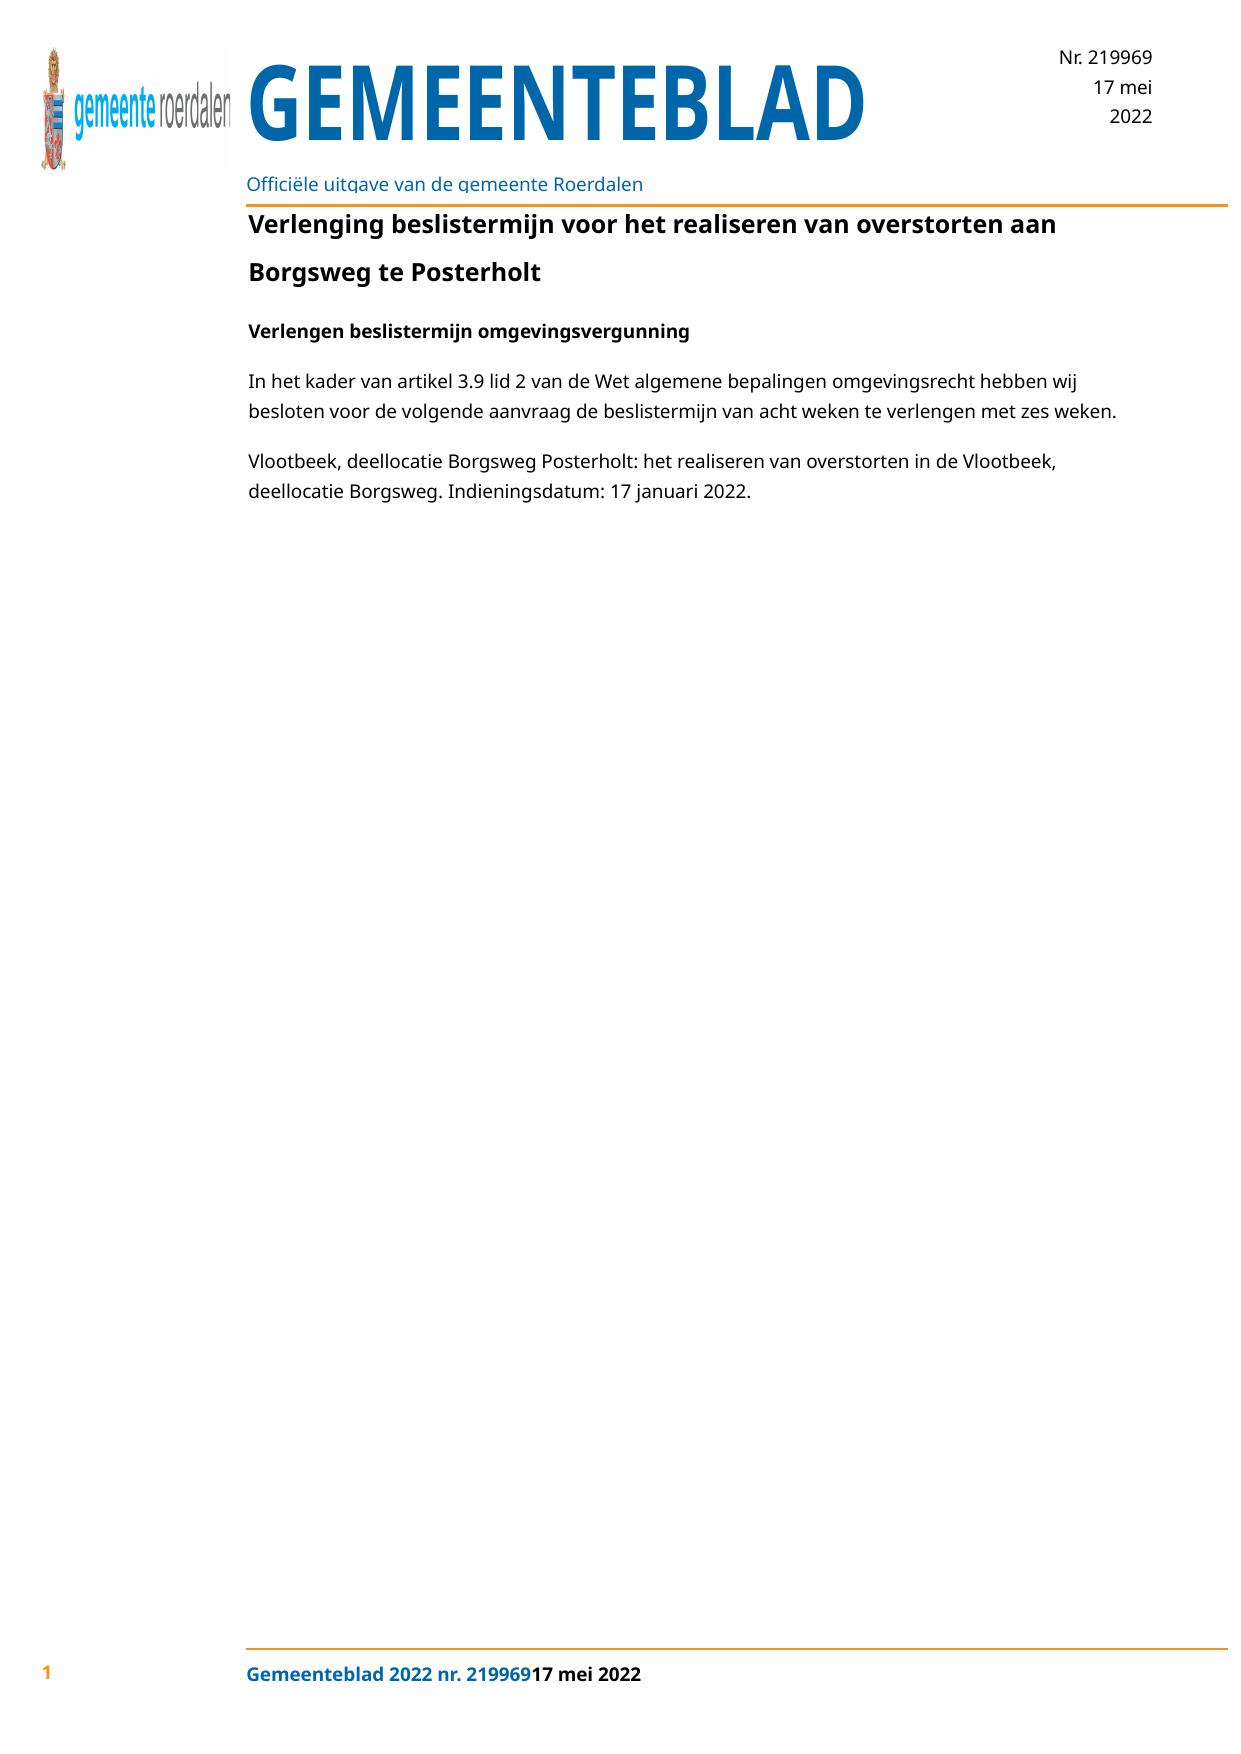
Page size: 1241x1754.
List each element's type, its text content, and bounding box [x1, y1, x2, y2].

text In het kader van artikel 3.9 lid 2 van de Wet algemene bepalingen omgevingsrecht hebben wij besloten voor de volgende aanvraag de beslistermijn van acht weken te verlengen met zes weken. [248, 368, 1152, 424]
text Verlenging beslistermijn voor het realiseren van overstorten aan Borgsweg te Posterholt [248, 207, 1152, 288]
text Verlengen beslistermijn omgevingsvergunning [248, 318, 1152, 344]
picture [41, 47, 231, 172]
text Vlootbeek, deellocatie Borgsweg Posterholt: het realiseren van overstorten in de Vlootbeek, deellocatie Borgsweg. Indieningsdatum: 17 januari 2022. [248, 448, 1152, 504]
